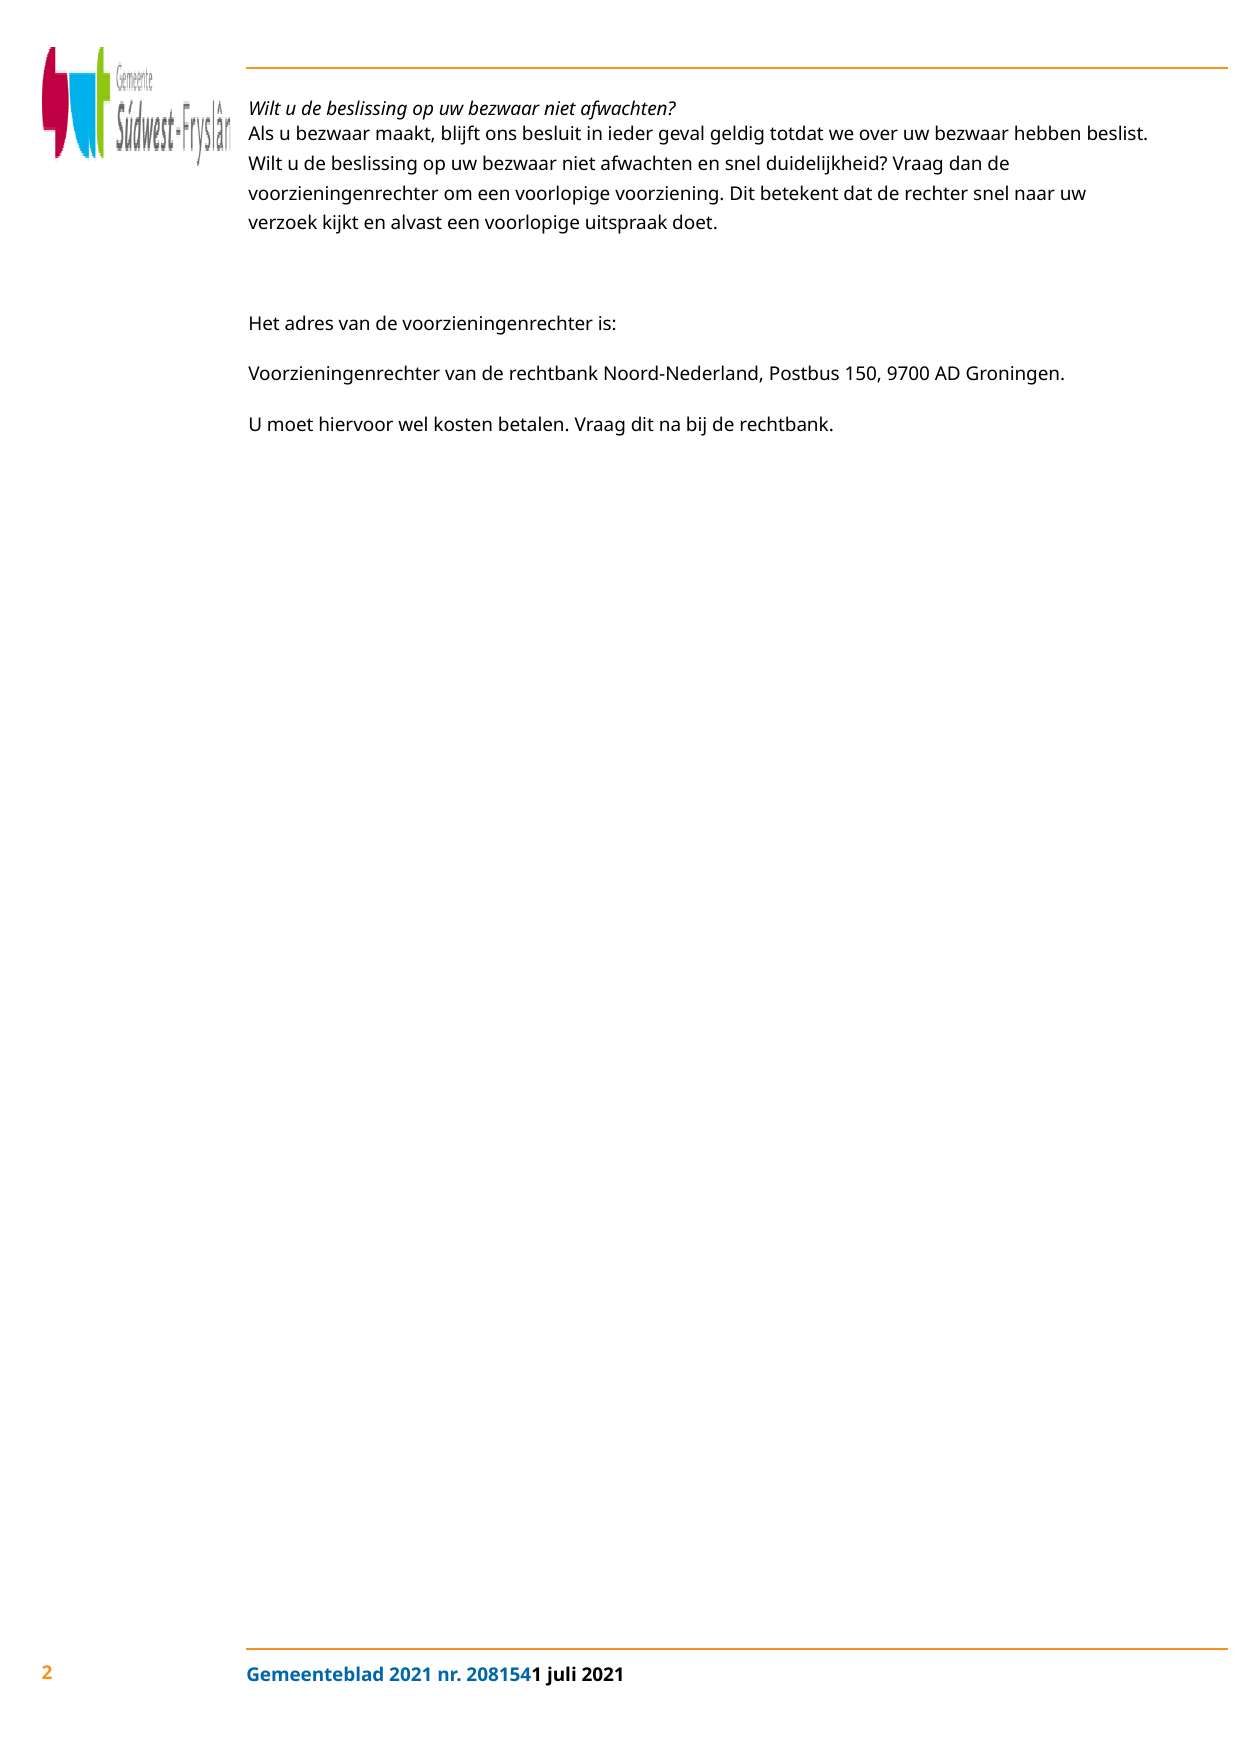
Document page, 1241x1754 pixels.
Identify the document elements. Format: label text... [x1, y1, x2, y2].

text Als u bezwaar maakt, blijft ons besluit in ieder geval geldig totdat we over uw bezwaar hebben beslist. Wilt u de beslissing op uw bezwaar niet afwachten en snel duidelijkheid? Vraag dan de voorzieningenrechter om een voorlopige voorziening. Dit betekent dat de rechter snel naar uw verzoek kijkt en alvast een voorlopige uitspraak doet. [248, 121, 1152, 235]
text Het adres van de voorzieningenrechter is: [248, 310, 1152, 336]
text U moet hiervoor wel kosten betalen. Vraag dit na bij de rechtbank. [248, 411, 1152, 437]
text Wilt u de beslissing op uw bezwaar niet afwachten? [248, 95, 1152, 121]
picture [41, 47, 231, 172]
text Voorzieningenrechter van de rechtbank Noord-Nederland, Postbus 150, 9700 AD Groningen. [248, 361, 1152, 386]
